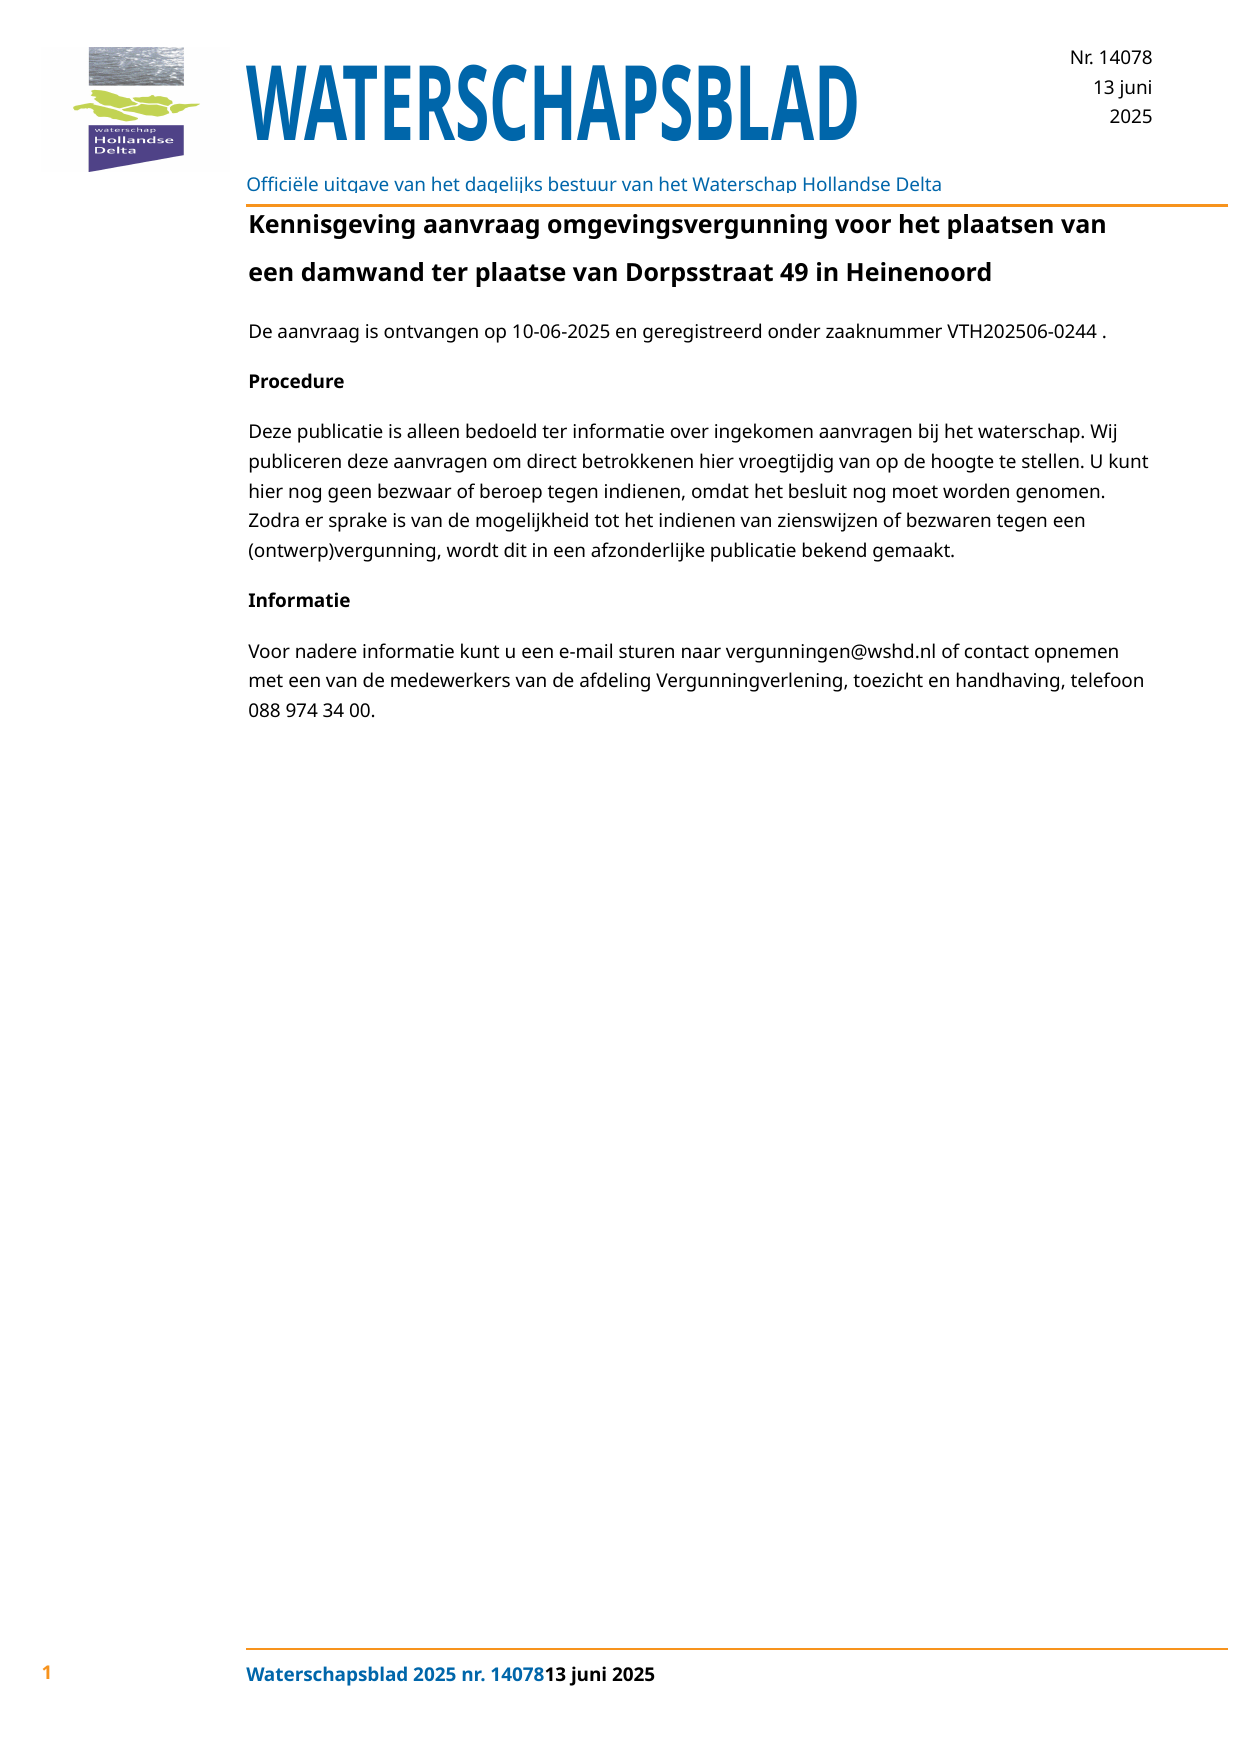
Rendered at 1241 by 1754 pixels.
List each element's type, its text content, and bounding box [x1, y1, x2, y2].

text Voor nadere informatie kunt u een e-mail sturen naar vergunningen@wshd.nl of contact opnemen met een van de medewerkers van de afdeling Vergunningverlening, toezicht en handhaving, telefoon 088 974 34 00. [248, 638, 1152, 723]
text Procedure [248, 368, 1152, 394]
picture [41, 47, 231, 172]
text Kennisgeving aanvraag omgevingsvergunning voor het plaatsen van een damwand ter plaatse van Dorpsstraat 49 in Heinenoord [248, 207, 1152, 288]
text Deze publicatie is alleen bedoeld ter informatie over ingekomen aanvragen bij het waterschap. Wij publiceren deze aanvragen om direct betrokkenen hier vroegtijdig van op de hoogte te stellen. U kunt hier nog geen bezwaar of beroep tegen indienen, omdat het besluit nog moet worden genomen. Zodra er sprake is van de mogelijkheid tot het indienen van zienswijzen of bezwaren tegen een (ontwerp)vergunning, wordt dit in een afzonderlijke publicatie bekend gemaakt. [248, 419, 1152, 563]
text Informatie [248, 587, 1152, 613]
text De aanvraag is ontvangen op 10-06-2025 en geregistreerd onder zaaknummer VTH202506-0244 . [248, 318, 1152, 344]
